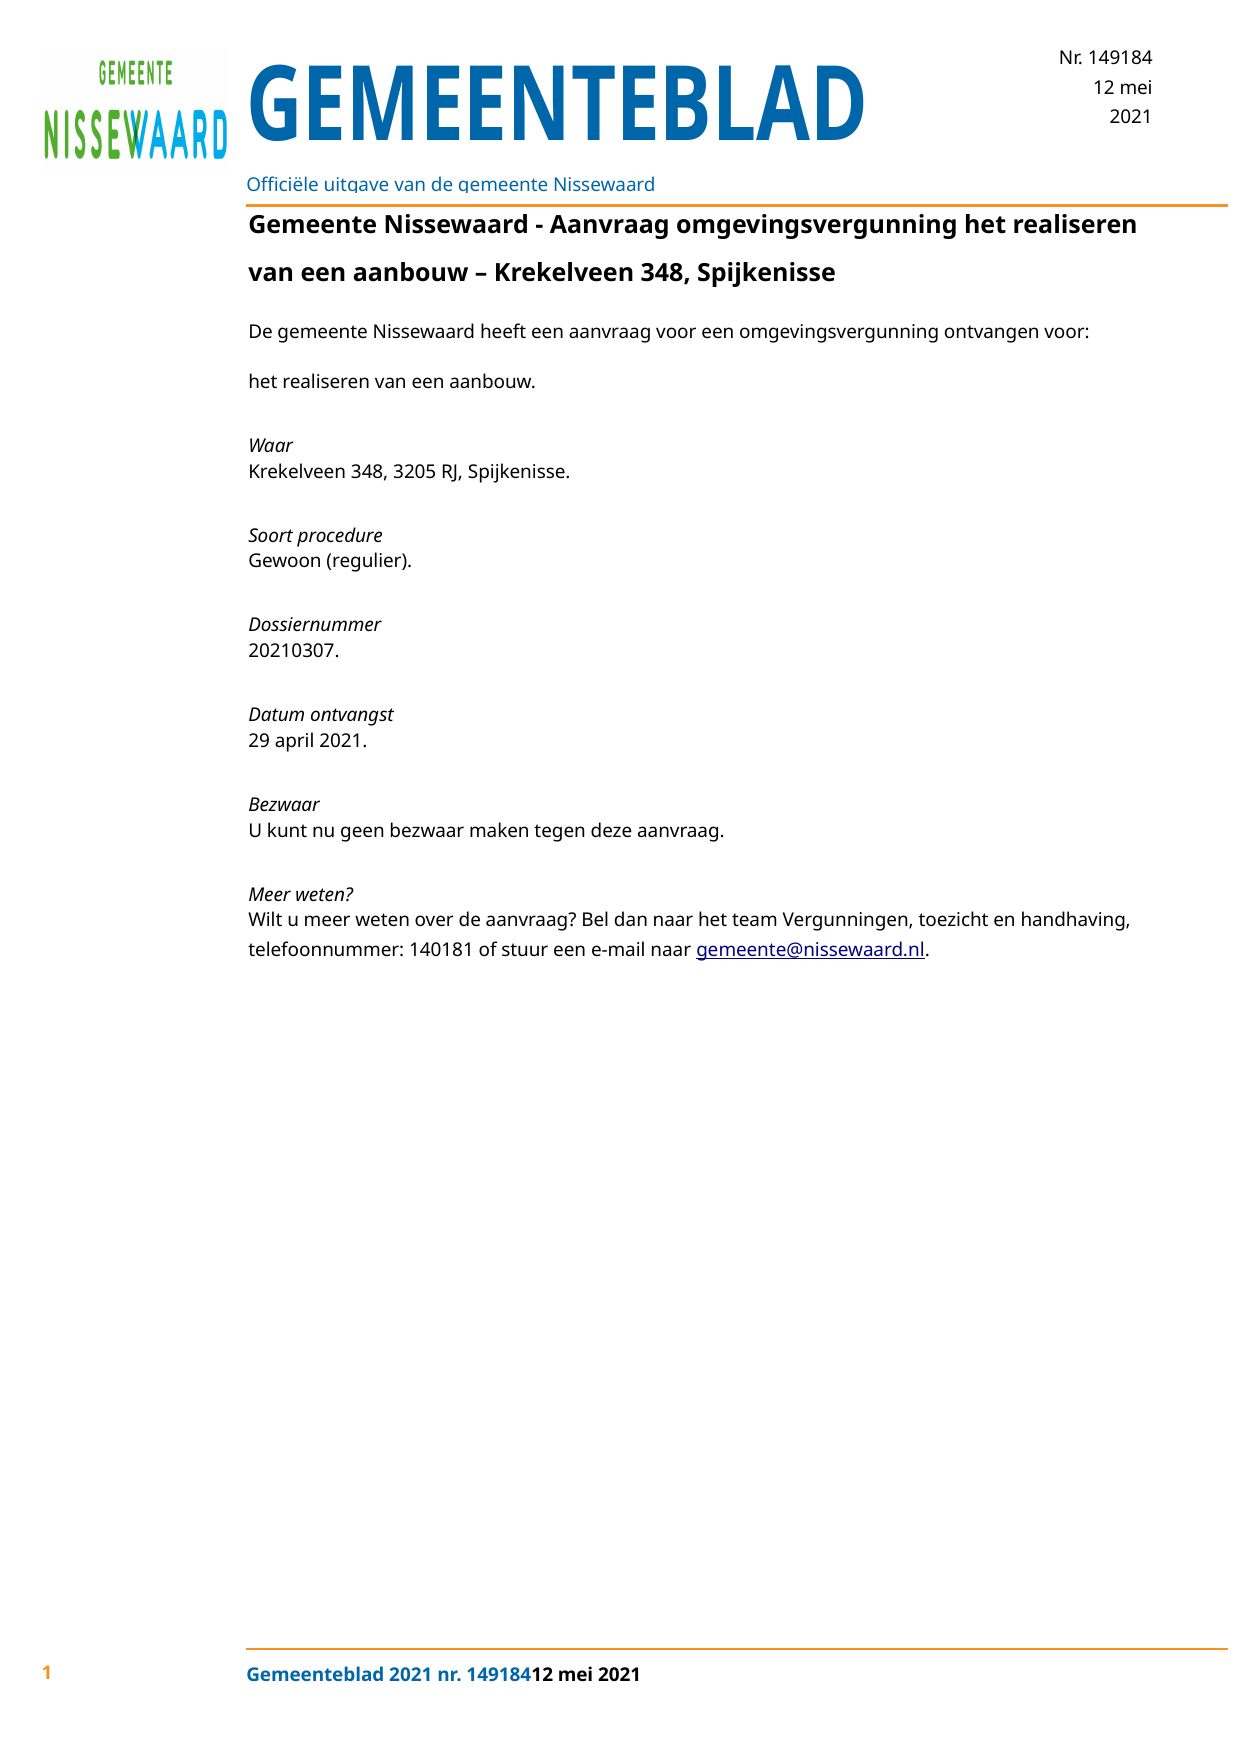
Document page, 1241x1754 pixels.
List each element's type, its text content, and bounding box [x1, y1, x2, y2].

text Waar [248, 432, 1152, 458]
text Gewoon (regulier). [248, 548, 1152, 573]
text 29 april 2021. [248, 727, 1152, 753]
text het realiseren van een aanbouw. [248, 368, 1152, 394]
text Datum ontvangst [248, 701, 1152, 727]
text U kunt nu geen bezwaar maken tegen deze aanvraag. [248, 817, 1152, 842]
picture [41, 47, 231, 172]
text Gemeente Nissewaard - Aanvraag omgevingsvergunning het realiseren van een aanbouw – Krekelveen 348, Spijkenisse [248, 207, 1152, 288]
text Krekelveen 348, 3205 RJ, Spijkenisse. [248, 458, 1152, 484]
text Dossiernummer [248, 612, 1152, 637]
text Bezwaar [248, 791, 1152, 817]
text De gemeente Nissewaard heeft een aanvraag voor een omgevingsvergunning ontvangen voor: [248, 318, 1152, 344]
text Soort procedure [248, 522, 1152, 548]
text Meer weten? [248, 881, 1152, 906]
text 20210307. [248, 637, 1152, 663]
text Wilt u meer weten over de aanvraag? Bel dan naar het team Vergunningen, toezicht en handhaving, telefoonnummer: 140181 of stuur een e-mail naar gemeente@nissewaard.nl. [248, 906, 1152, 962]
